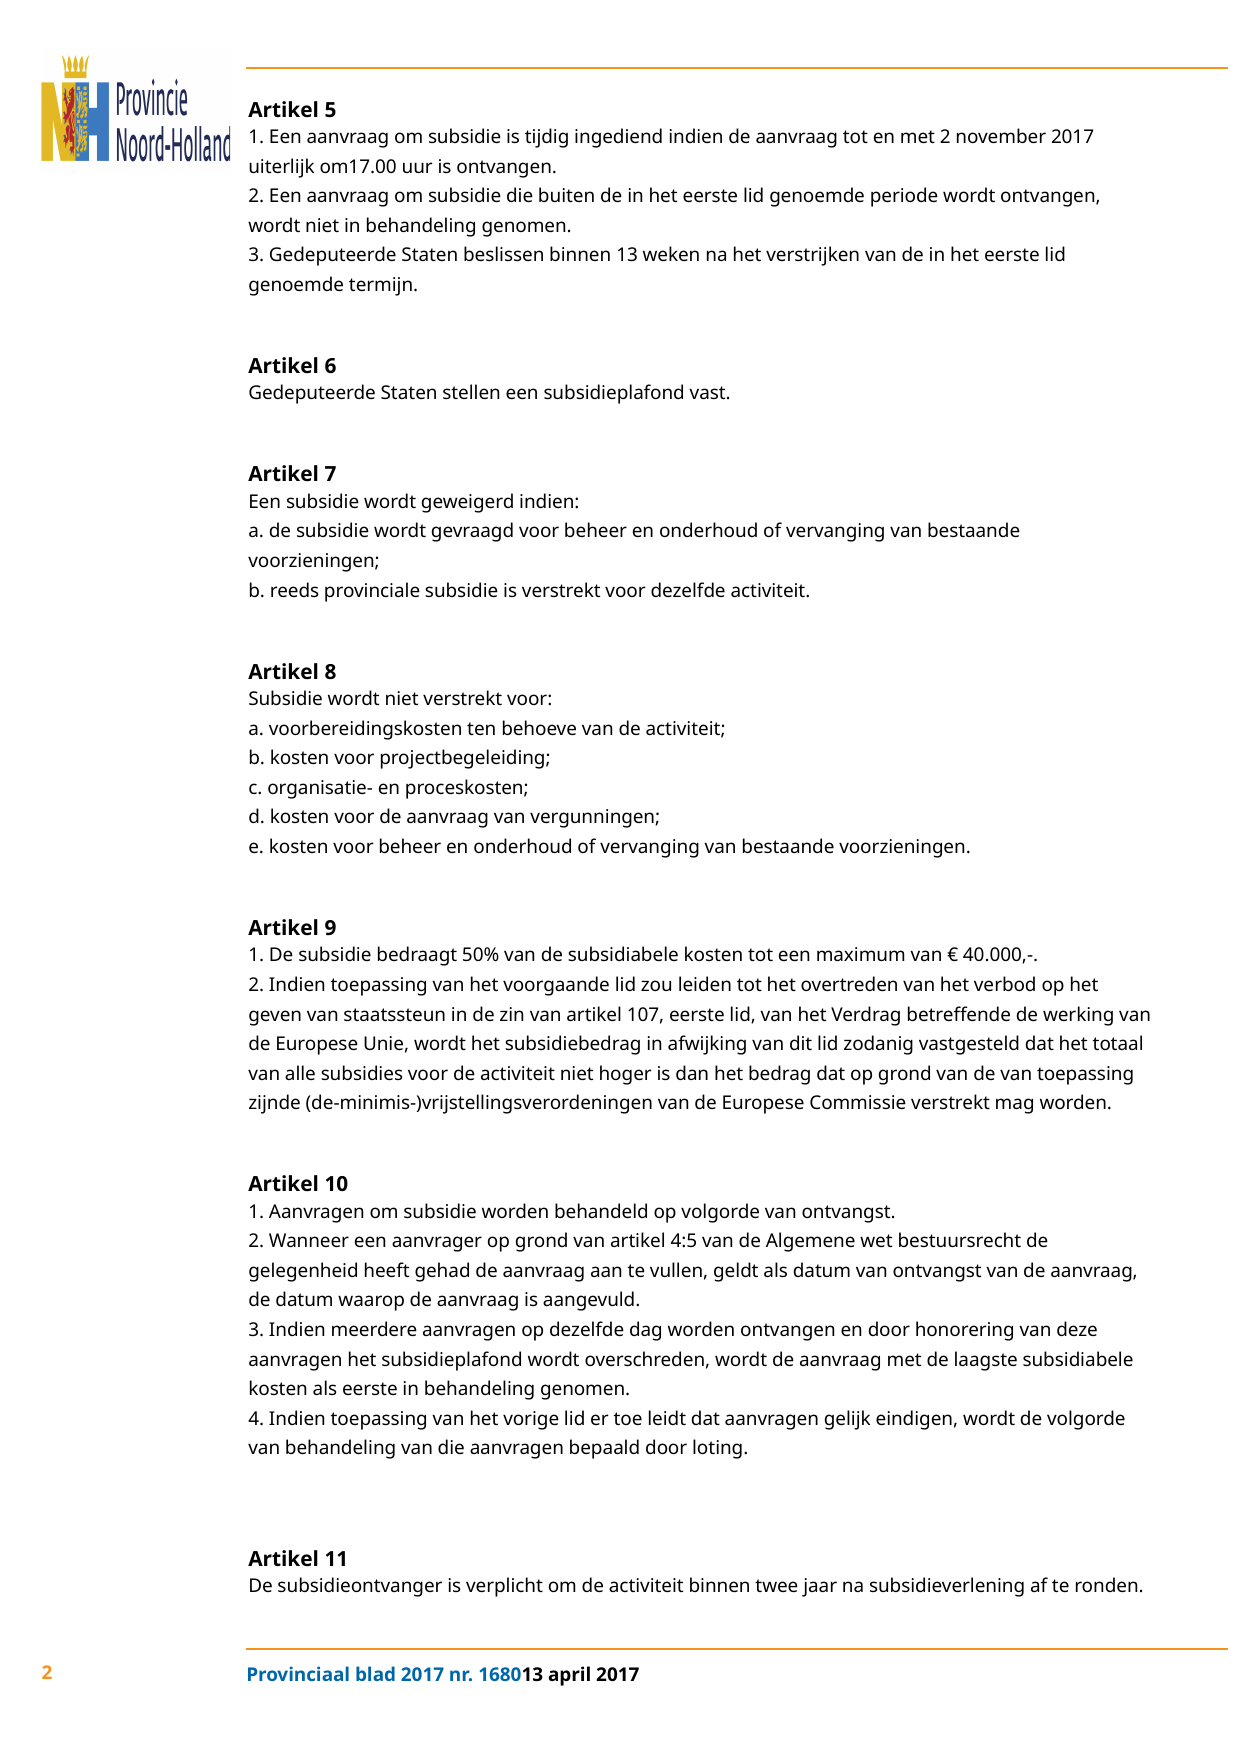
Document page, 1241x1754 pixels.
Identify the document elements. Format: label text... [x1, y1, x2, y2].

text d. kosten voor de aanvraag van vergunningen; [248, 803, 1152, 829]
text 2. Wanneer een aanvrager op grond van artikel 4:5 van de Algemene wet bestuursrecht de gelegenheid heeft gehad de aanvraag aan te vullen, geldt als datum van ontvangst van de aanvraag, de datum waarop de aanvraag is aangevuld. [248, 1227, 1152, 1312]
text 1. De subsidie bedraagt 50% van de subsidiabele kosten tot een maximum van € 40.000,-. [248, 942, 1152, 967]
text 2. Een aanvraag om subsidie die buiten de in het eerste lid genoemde periode wordt ontvangen, wordt niet in behandeling genomen. [248, 182, 1152, 238]
text De subsidieontvanger is verplicht om de activiteit binnen twee jaar na subsidieverlening af te ronden. [248, 1573, 1152, 1598]
text Artikel 11 [248, 1544, 1152, 1573]
text b. reeds provinciale subsidie is verstrekt voor dezelfde activiteit. [248, 577, 1152, 602]
text Subsidie wordt niet verstrekt voor: [248, 685, 1152, 711]
text a. voorbereidingskosten ten behoeve van de activiteit; [248, 715, 1152, 741]
text 3. Gedeputeerde Staten beslissen binnen 13 weken na het verstrijken van de in het eerste lid genoemde termijn. [248, 242, 1152, 297]
text 1. Aanvragen om subsidie worden behandeld op volgorde van ontvangst. [248, 1198, 1152, 1224]
text 2. Indien toepassing van het voorgaande lid zou leiden tot het overtreden van het verbod op het geven van staatssteun in de zin van artikel 107, eerste lid, van het Verdrag betreffende de werking van de Europese Unie, wordt het subsidiebedrag in afwijking van dit lid zodanig vastgesteld dat het totaal van alle subsidies voor de activiteit niet hoger is dan het bedrag dat op grond van de van toepassing zijnde (de-minimis-)vrijstellingsverordeningen van de Europese Commissie verstrekt mag worden. [248, 971, 1152, 1115]
text Artikel 7 [248, 459, 1152, 488]
text Artikel 5 [248, 95, 1152, 123]
text Artikel 10 [248, 1169, 1152, 1198]
text Artikel 6 [248, 351, 1152, 379]
text c. organisatie- en proceskosten; [248, 774, 1152, 800]
text b. kosten voor projectbegeleiding; [248, 744, 1152, 770]
text Artikel 9 [248, 913, 1152, 942]
text a. de subsidie wordt gevraagd voor beheer en onderhoud of vervanging van bestaande voorzieningen; [248, 518, 1152, 573]
text 1. Een aanvraag om subsidie is tijdig ingediend indien de aanvraag tot en met 2 november 2017 uiterlijk om17.00 uur is ontvangen. [248, 123, 1152, 178]
text 3. Indien meerdere aanvragen op dezelfde dag worden ontvangen en door honorering van deze aanvragen het subsidieplafond wordt overschreden, wordt de aanvraag met de laagste subsidiabele kosten als eerste in behandeling genomen. [248, 1316, 1152, 1401]
text Een subsidie wordt geweigerd indien: [248, 488, 1152, 514]
text Artikel 8 [248, 657, 1152, 685]
text e. kosten voor beheer en onderhoud of vervanging van bestaande voorzieningen. [248, 833, 1152, 859]
picture [41, 47, 231, 172]
text 4. Indien toepassing van het vorige lid er toe leidt dat aanvragen gelijk eindigen, wordt de volgorde van behandeling van die aanvragen bepaald door loting. [248, 1405, 1152, 1460]
text Gedeputeerde Staten stellen een subsidieplafond vast. [248, 379, 1152, 405]
